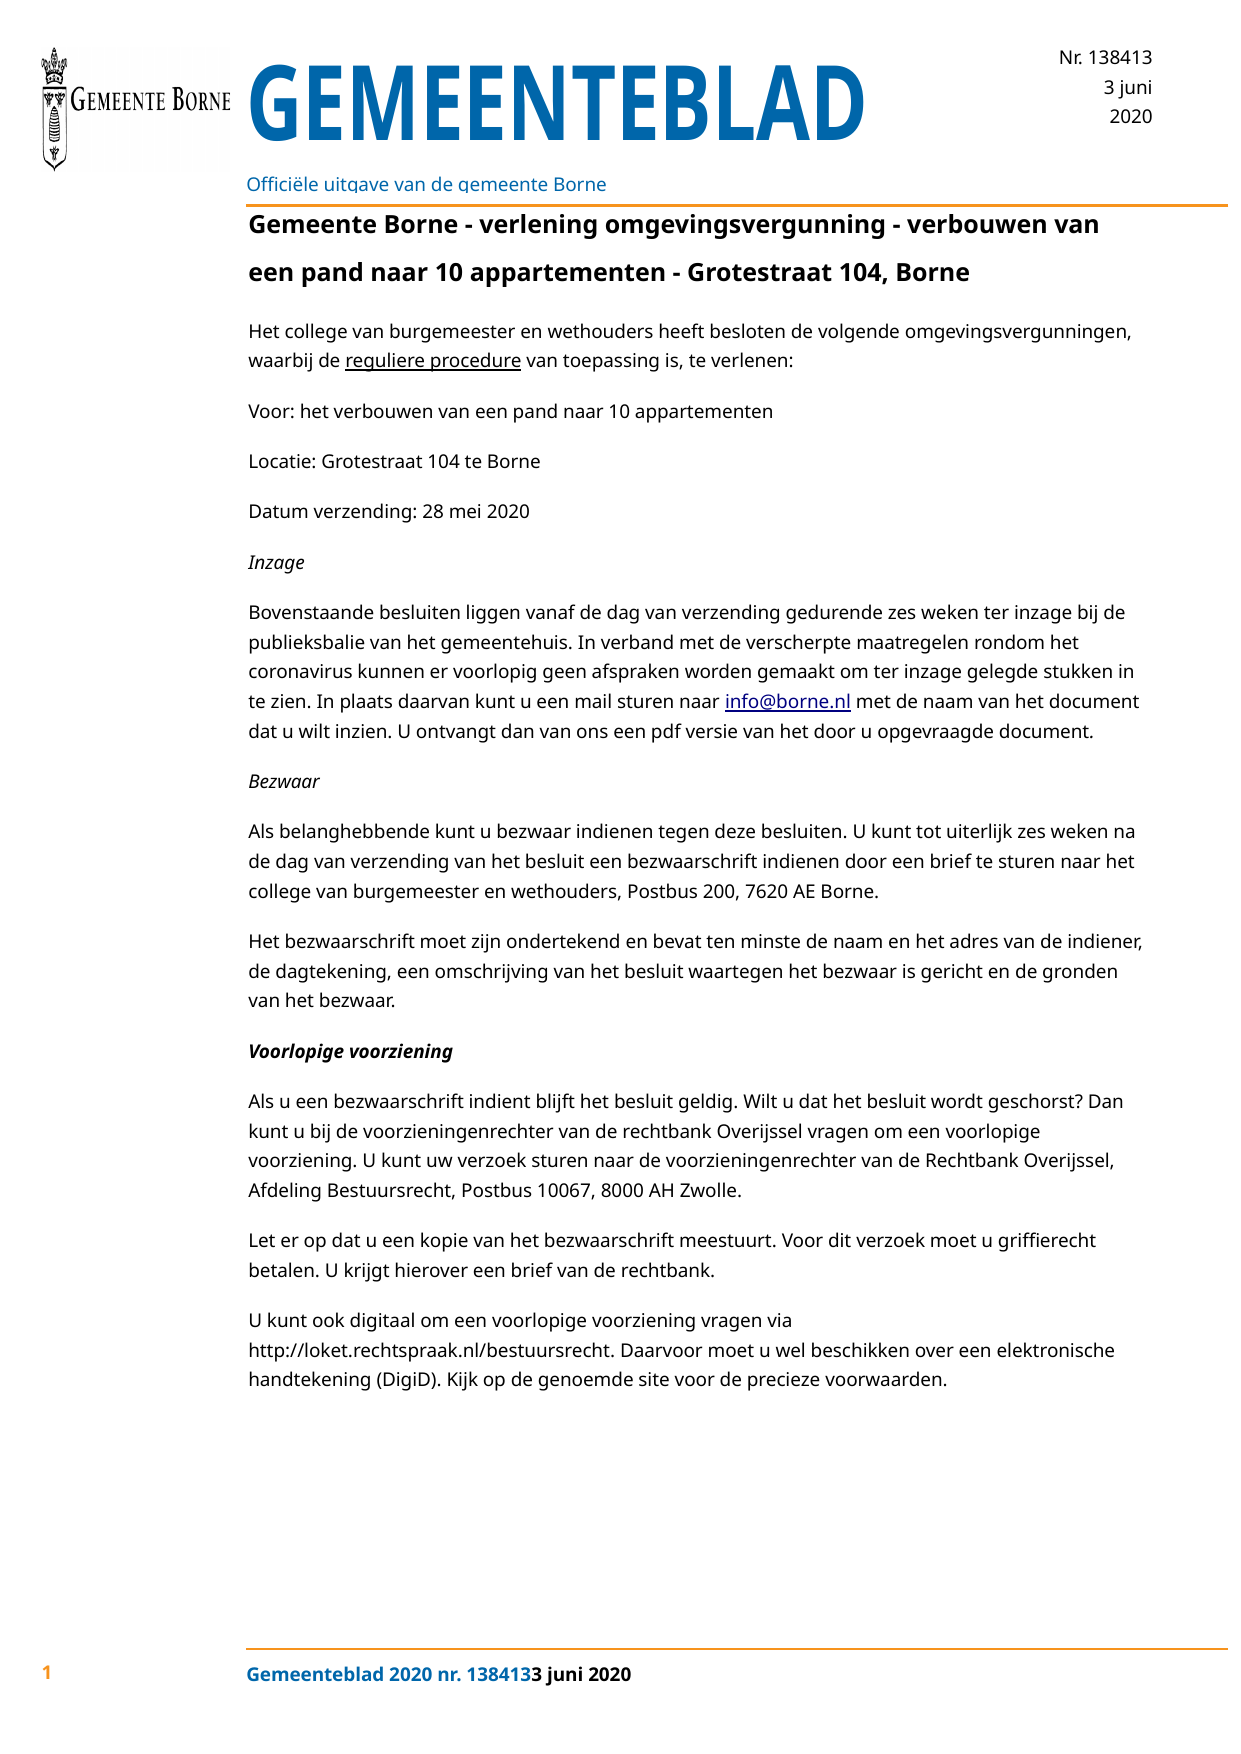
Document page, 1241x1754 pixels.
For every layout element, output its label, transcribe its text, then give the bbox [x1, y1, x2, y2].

text Locatie: Grotestraat 104 te Borne [248, 448, 1152, 474]
text Datum verzending: 28 mei 2020 [248, 499, 1152, 524]
text Als belanghebbende kunt u bezwaar indienen tegen deze besluiten. U kunt tot uiterlijk zes weken na de dag van verzending van het besluit een bezwaarschrift indienen door een brief te sturen naar het college van burgemeester en wethouders, Postbus 200, 7620 AE Borne. [248, 819, 1152, 904]
text Bezwaar [248, 768, 1152, 794]
text Het bezwaarschrift moet zijn ondertekend en bevat ten minste de naam en het adres van de indiener, de dagtekening, een omschrijving van het besluit waartegen het bezwaar is gericht en de gronden van het bezwaar. [248, 928, 1152, 1013]
text U kunt ook digitaal om een voorlopige voorziening vragen via http://loket.rechtspraak.nl/bestuursrecht. Daarvoor moet u wel beschikken over een elektronische handtekening (DigiD). Kijk op de genoemde site voor de precieze voorwaarden. [248, 1307, 1152, 1392]
picture [41, 47, 231, 172]
text Gemeente Borne - verlening omgevingsvergunning - verbouwen van een pand naar 10 appartementen - Grotestraat 104, Borne [248, 207, 1152, 288]
text Voorlopige voorziening [248, 1038, 1152, 1064]
text Bovenstaande besluiten liggen vanaf de dag van verzending gedurende zes weken ter inzage bij de publieksbalie van het gemeentehuis. In verband met de verscherpte maatregelen rondom het coronavirus kunnen er voorlopig geen afspraken worden gemaakt om ter inzage gelegde stukken in te zien. In plaats daarvan kunt u een mail sturen naar info@borne.nl met de naam van het document dat u wilt inzien. U ontvangt dan van ons een pdf versie van het door u opgevraagde document. [248, 599, 1152, 744]
text Let er op dat u een kopie van het bezwaarschrift meestuurt. Voor dit verzoek moet u griffierecht betalen. U krijgt hierover een brief van de rechtbank. [248, 1227, 1152, 1283]
text Het college van burgemeester en wethouders heeft besloten de volgende omgevingsvergunningen, waarbij de reguliere procedure van toepassing is, te verlenen: [248, 318, 1152, 373]
text Als u een bezwaarschrift indient blijft het besluit geldig. Wilt u dat het besluit wordt geschorst? Dan kunt u bij de voorzieningenrechter van de rechtbank Overijssel vragen om een voorlopige voorziening. U kunt uw verzoek sturen naar de voorzieningenrechter van de Rechtbank Overijssel, Afdeling Bestuursrecht, Postbus 10067, 8000 AH Zwolle. [248, 1088, 1152, 1203]
text Voor: het verbouwen van een pand naar 10 appartementen [248, 398, 1152, 424]
text Inzage [248, 549, 1152, 575]
